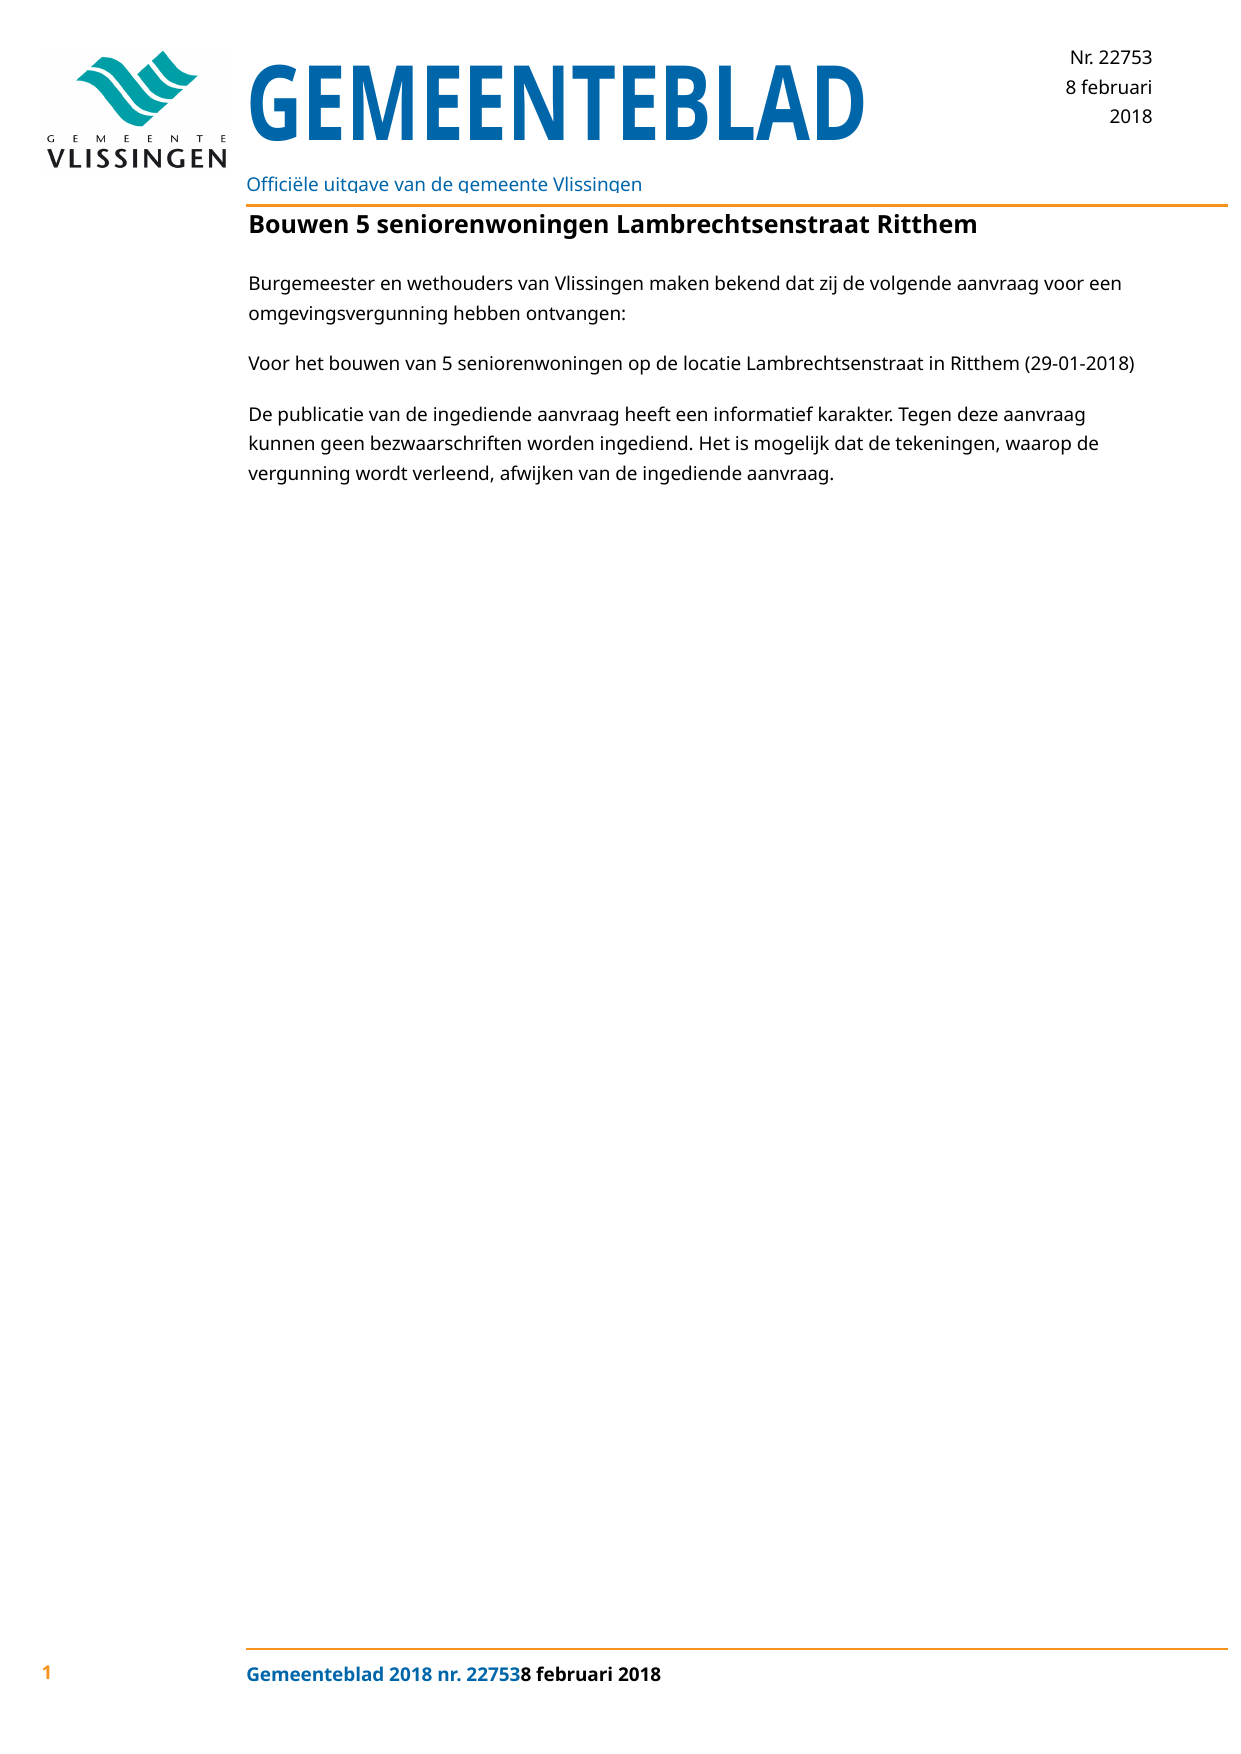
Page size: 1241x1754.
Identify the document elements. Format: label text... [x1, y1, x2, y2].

text Burgemeester en wethouders van Vlissingen maken bekend dat zij de volgende aanvraag voor een omgevingsvergunning hebben ontvangen: [248, 270, 1152, 326]
picture [41, 47, 231, 172]
text Voor het bouwen van 5 seniorenwoningen op de locatie Lambrechtsenstraat in Ritthem (29-01-2018) [248, 350, 1152, 376]
text De publicatie van de ingediende aanvraag heeft een informatief karakter. Tegen deze aanvraag kunnen geen bezwaarschriften worden ingediend. Het is mogelijk dat de tekeningen, waarop de vergunning wordt verleend, afwijken van de ingediende aanvraag. [248, 401, 1152, 486]
text Bouwen 5 seniorenwoningen Lambrechtsenstraat Ritthem [248, 207, 1152, 241]
